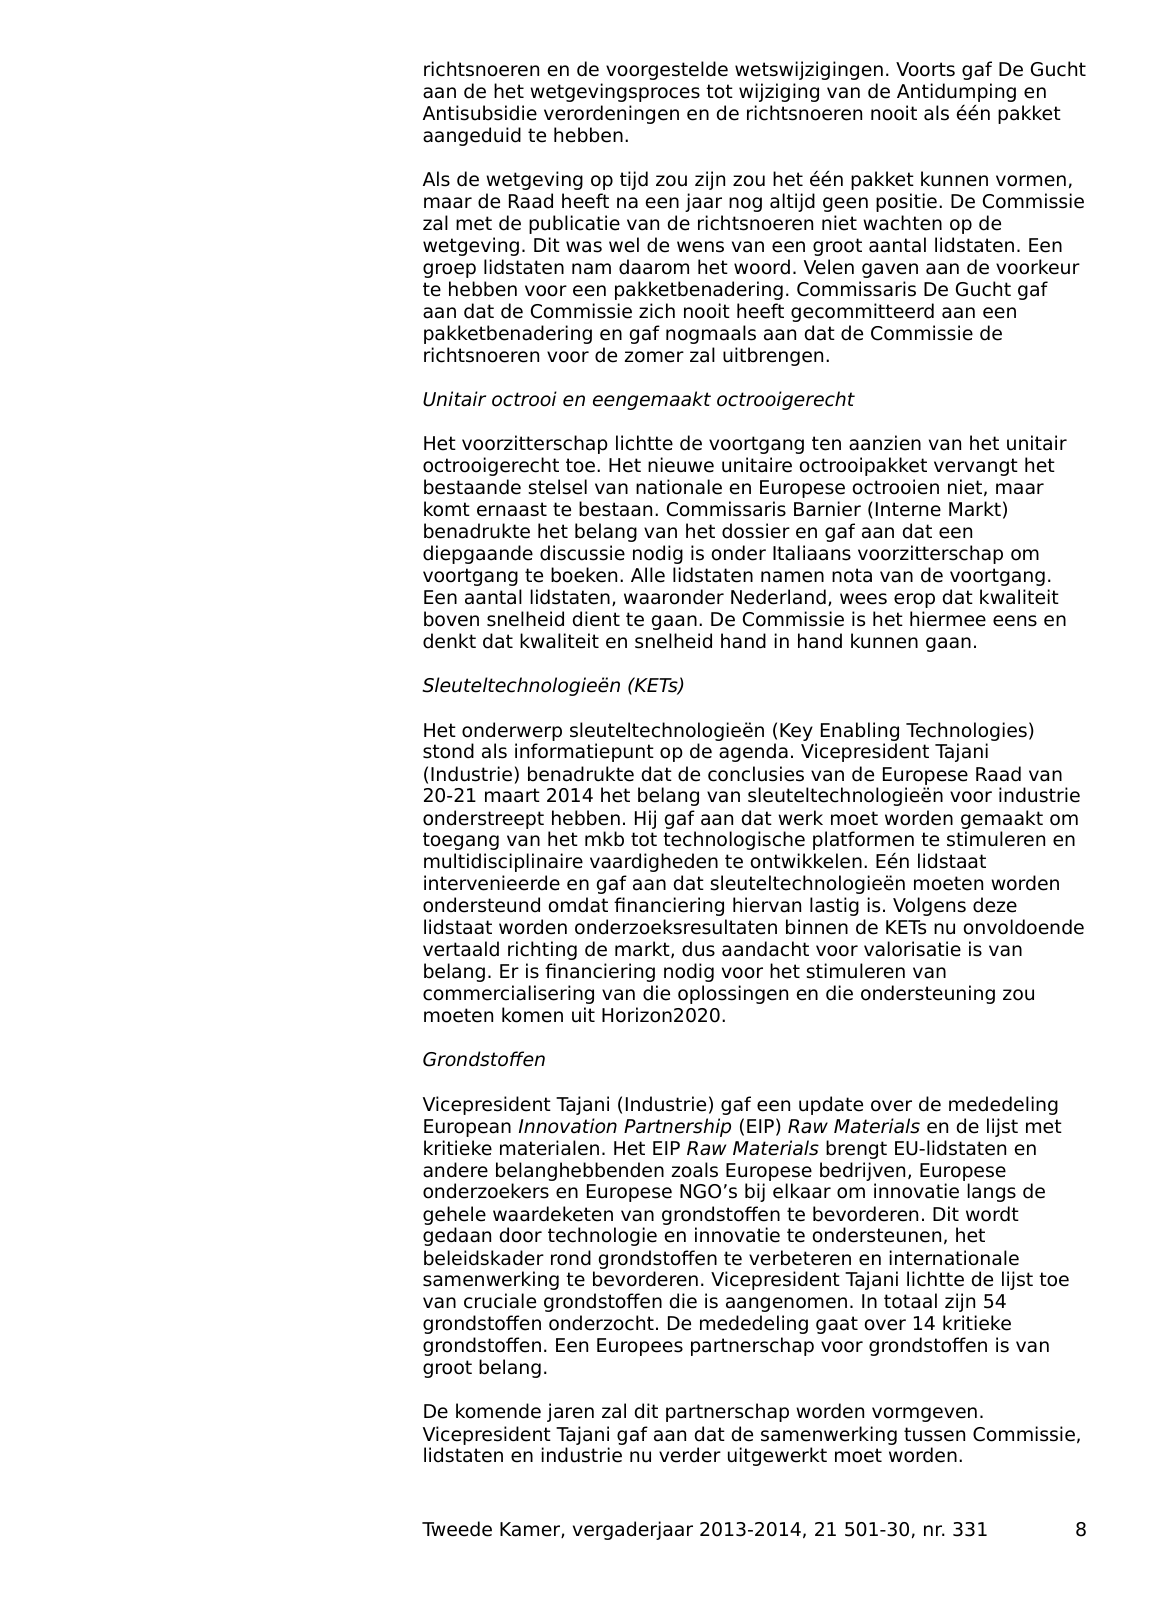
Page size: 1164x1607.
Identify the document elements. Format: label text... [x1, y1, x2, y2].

subtitle Sleuteltechnologieën (KETs) [422, 675, 1087, 697]
text Vicepresident Tajani (Industrie) gaf een update over de mededeling European Innovation Partnership (EIP) Raw Materials en de lijst met kritieke materialen. Het EIP Raw Materials brengt EU-lidstaten en andere belanghebbenden zoals Europese bedrijven, Europese onderzoekers en Europese NGO’s bij elkaar om innovatie langs de gehele waardeketen van grondstoffen te bevorderen. Dit wordt gedaan door technologie en innovatie te ondersteunen, het beleidskader rond grondstoffen te verbeteren en internationale samenwerking te bevorderen. Vicepresident Tajani lichtte de lijst toe van cruciale grondstoffen die is aangenomen. In totaal zijn 54 grondstoffen onderzocht. De mededeling gaat over 14 kritieke grondstoffen. Een Europees partnerschap voor grondstoffen is van groot belang. [422, 1093, 1087, 1379]
subtitle Unitair octrooi en eengemaakt octrooigerecht [422, 389, 1087, 411]
text richtsnoeren en de voorgestelde wetswijzigingen. Voorts gaf De Gucht aan de het wetgevingsproces tot wijziging van de Antidumping en Antisubsidie verordeningen en de richtsnoeren nooit als één pakket aangeduid te hebben. [422, 59, 1087, 147]
text De komende jaren zal dit partnerschap worden vormgeven. Vicepresident Tajani gaf aan dat de samenwerking tussen Commissie, lidstaten en industrie nu verder uitgewerkt moet worden. [422, 1401, 1087, 1467]
subtitle Grondstoffen [422, 1049, 1087, 1071]
text Het onderwerp sleuteltechnologieën (Key Enabling Technologies) stond als informatiepunt op de agenda. Vicepresident Tajani (Industrie) benadrukte dat de conclusies van de Europese Raad van 20-21 maart 2014 het belang van sleuteltechnologieën voor industrie onderstreept hebben. Hij gaf aan dat werk moet worden gemaakt om toegang van het mkb tot technologische platformen te stimuleren en multidisciplinaire vaardigheden te ontwikkelen. Eén lidstaat intervenieerde en gaf aan dat sleuteltechnologieën moeten worden ondersteund omdat financiering hiervan lastig is. Volgens deze lidstaat worden onderzoeksresultaten binnen de KETs nu onvoldoende vertaald richting de markt, dus aandacht voor valorisatie is van belang. Er is financiering nodig voor het stimuleren van commercialisering van die oplossingen en die ondersteuning zou moeten komen uit Horizon2020. [422, 719, 1087, 1027]
text Als de wetgeving op tijd zou zijn zou het één pakket kunnen vormen, maar de Raad heeft na een jaar nog altijd geen positie. De Commissie zal met de publicatie van de richtsnoeren niet wachten op de wetgeving. Dit was wel de wens van een groot aantal lidstaten. Een groep lidstaten nam daarom het woord. Velen gaven aan de voorkeur te hebben voor een pakketbenadering. Commissaris De Gucht gaf aan dat de Commissie zich nooit heeft gecommitteerd aan een pakketbenadering en gaf nogmaals aan dat de Commissie de richtsnoeren voor de zomer zal uitbrengen. [422, 169, 1087, 367]
text Het voorzitterschap lichtte de voortgang ten aanzien van het unitair octrooigerecht toe. Het nieuwe unitaire octrooipakket vervangt het bestaande stelsel van nationale en Europese octrooien niet, maar komt ernaast te bestaan. Commissaris Barnier (Interne Markt) benadrukte het belang van het dossier en gaf aan dat een diepgaande discussie nodig is onder Italiaans voorzitterschap om voortgang te boeken. Alle lidstaten namen nota van de voortgang. Een aantal lidstaten, waaronder Nederland, wees erop dat kwaliteit boven snelheid dient te gaan. De Commissie is het hiermee eens en denkt dat kwaliteit en snelheid hand in hand kunnen gaan. [422, 433, 1087, 653]
